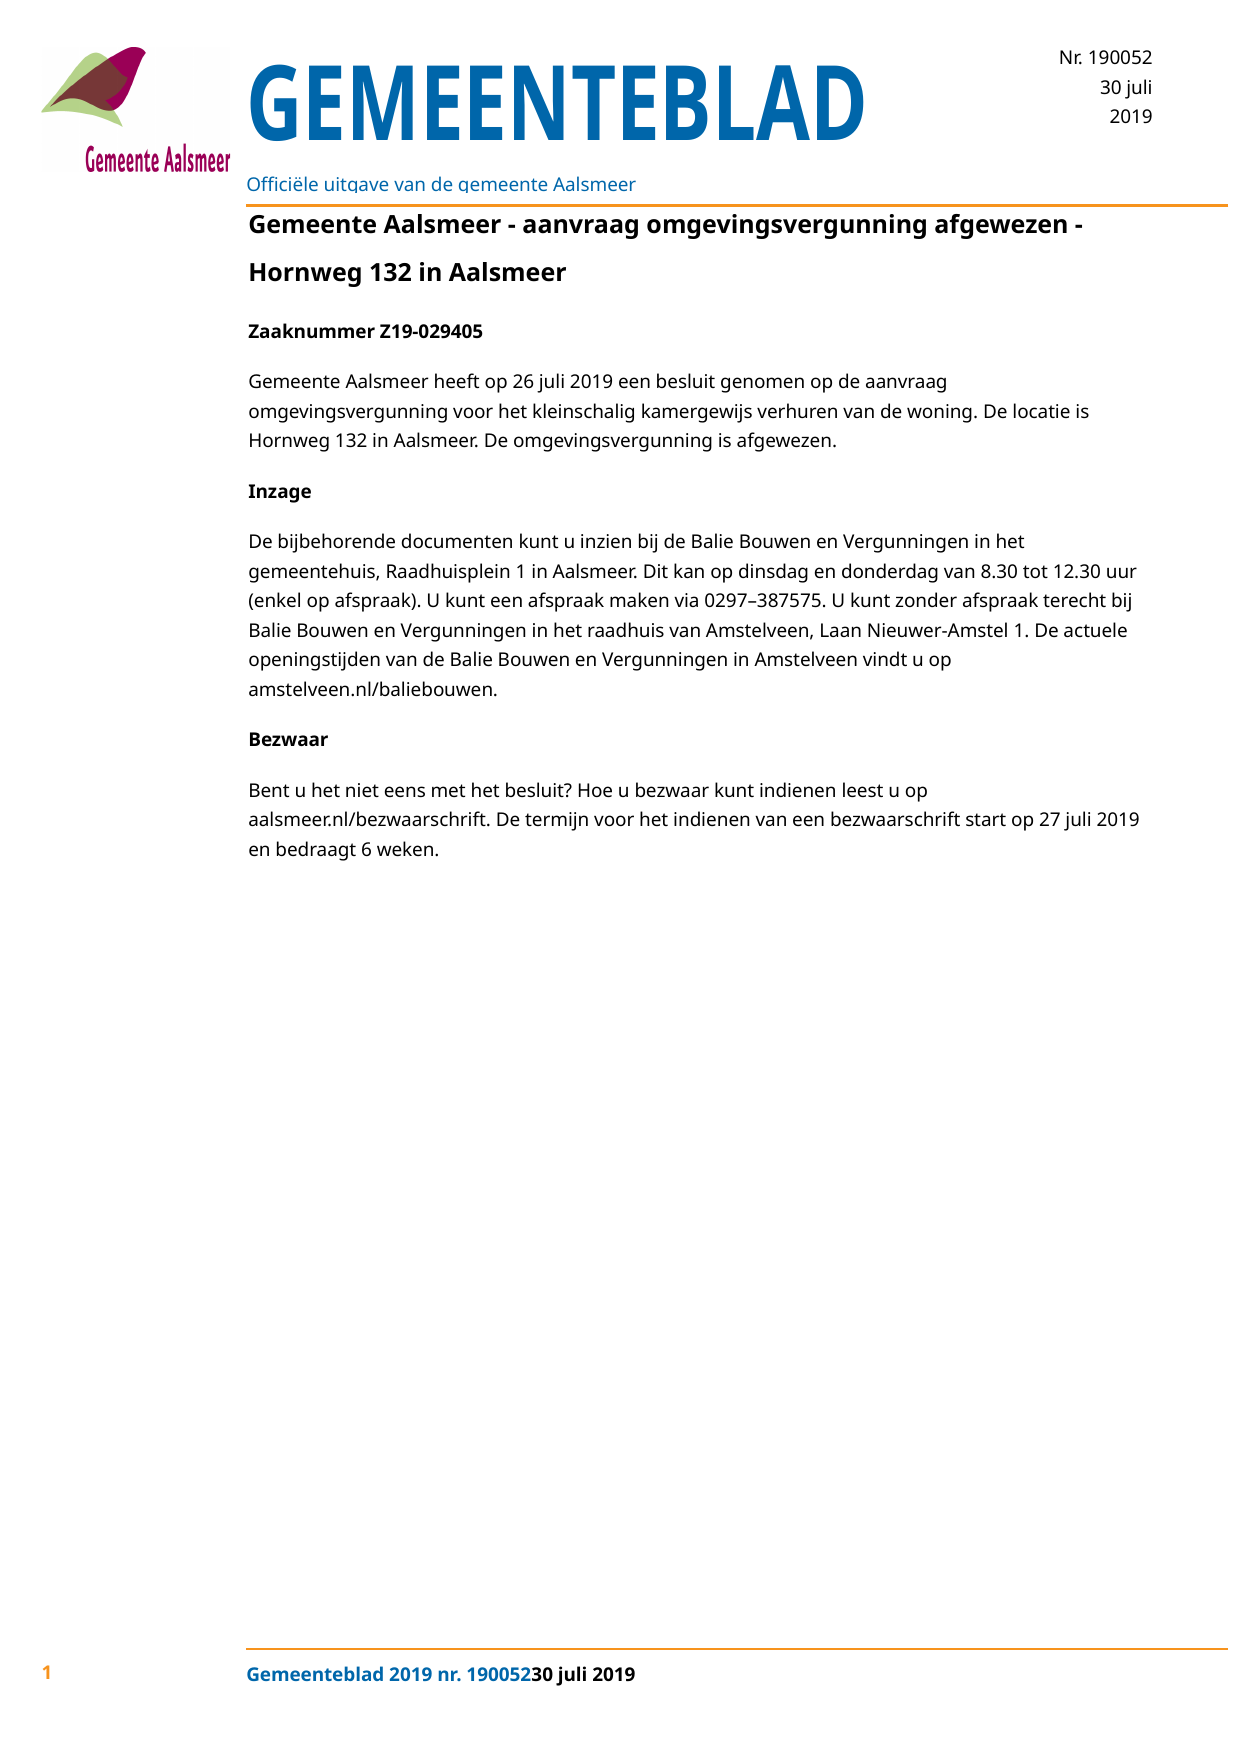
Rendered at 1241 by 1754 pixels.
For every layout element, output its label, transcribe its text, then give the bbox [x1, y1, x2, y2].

text Inzage [248, 478, 1152, 504]
text Bezwaar [248, 727, 1152, 752]
text Zaaknummer Z19-029405 [248, 318, 1152, 344]
text De bijbehorende documenten kunt u inzien bij de Balie Bouwen en Vergunningen in het gemeentehuis, Raadhuisplein 1 in Aalsmeer. Dit kan op dinsdag en donderdag van 8.30 tot 12.30 uur (enkel op afspraak). U kunt een afspraak maken via 0297–387575. U kunt zonder afspraak terecht bij Balie Bouwen en Vergunningen in het raadhuis van Amstelveen, Laan Nieuwer-Amstel 1. De actuele openingstijden van de Balie Bouwen en Vergunningen in Amstelveen vindt u op amstelveen.nl/baliebouwen. [248, 528, 1152, 702]
text Gemeente Aalsmeer - aanvraag omgevingsvergunning afgewezen - Hornweg 132 in Aalsmeer [248, 207, 1152, 288]
text Gemeente Aalsmeer heeft op 26 juli 2019 een besluit genomen op de aanvraag omgevingsvergunning voor het kleinschalig kamergewijs verhuren van de woning. De locatie is Hornweg 132 in Aalsmeer. De omgevingsvergunning is afgewezen. [248, 368, 1152, 453]
text Bent u het niet eens met het besluit? Hoe u bezwaar kunt indienen leest u op aalsmeer.nl/bezwaarschrift. De termijn voor het indienen van een bezwaarschrift start op 27 juli 2019 en bedraagt 6 weken. [248, 777, 1152, 862]
picture [41, 47, 231, 172]
